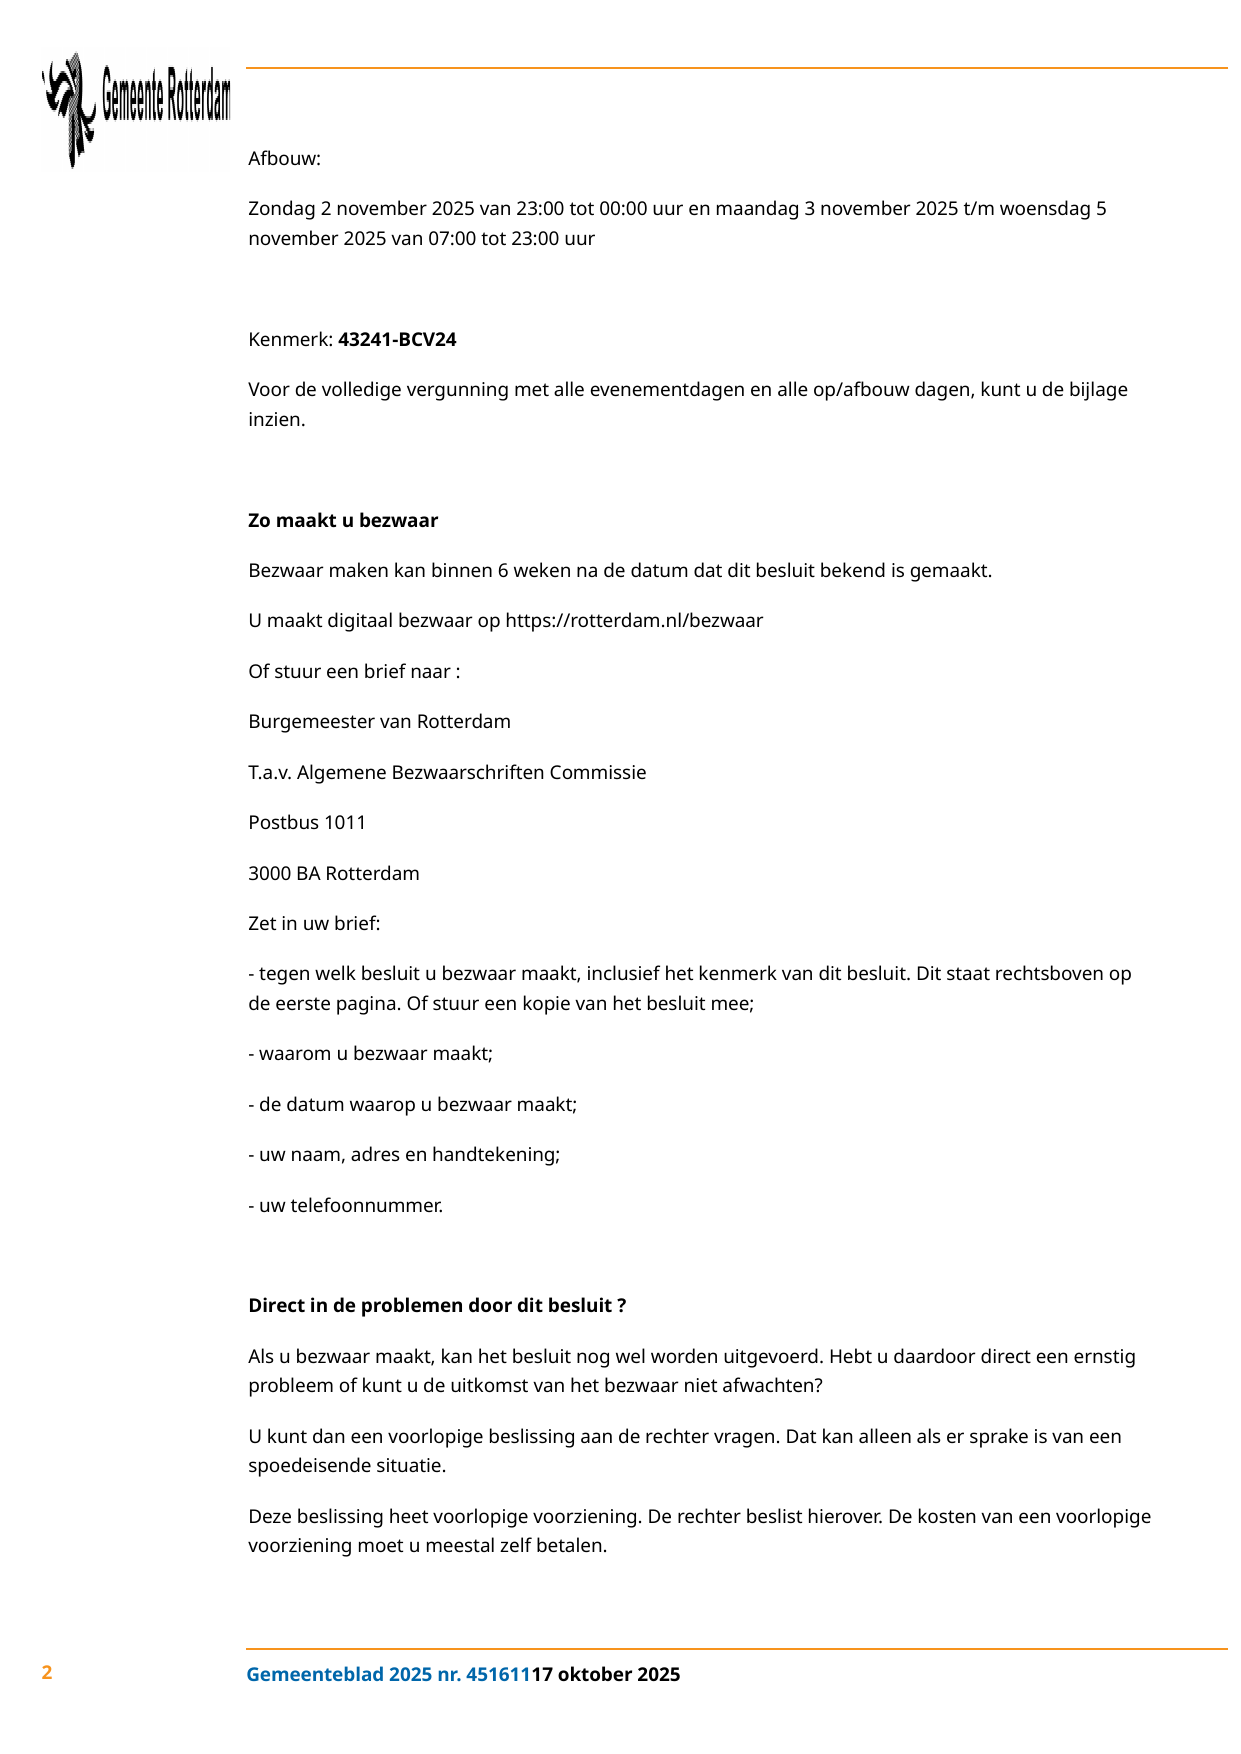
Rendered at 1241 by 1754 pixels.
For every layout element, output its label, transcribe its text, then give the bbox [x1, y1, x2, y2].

text Afbouw: [248, 145, 1152, 171]
text Zo maakt u bezwaar [248, 507, 1152, 533]
text 3000 BA Rotterdam [248, 860, 1152, 886]
text T.a.v. Algemene Bezwaarschriften Commissie [248, 759, 1152, 785]
text U maakt digitaal bezwaar op https://rotterdam.nl/bezwaar [248, 608, 1152, 633]
text Postbus 1011 [248, 809, 1152, 835]
text Zet in uw brief: [248, 910, 1152, 936]
text - de datum waarop u bezwaar maakt; [248, 1091, 1152, 1117]
text Of stuur een brief naar : [248, 658, 1152, 684]
text Zondag 2 november 2025 van 23:00 tot 00:00 uur en maandag 3 november 2025 t/m woensdag 5 november 2025 van 07:00 tot 23:00 uur [248, 196, 1152, 251]
text - tegen welk besluit u bezwaar maakt, inclusief het kenmerk van dit besluit. Dit staat rechtsboven op de eerste pagina. Of stuur een kopie van het besluit mee; [248, 961, 1152, 1016]
text Bezwaar maken kan binnen 6 weken na de datum dat dit besluit bekend is gemaakt. [248, 557, 1152, 583]
text Direct in de problemen door dit besluit ? [248, 1293, 1152, 1318]
text Deze beslissing heet voorlopige voorziening. De rechter beslist hierover. De kosten van een voorlopige voorziening moet u meestal zelf betalen. [248, 1503, 1152, 1558]
text - uw naam, adres en handtekening; [248, 1141, 1152, 1167]
text Burgemeester van Rotterdam [248, 708, 1152, 734]
picture [41, 47, 231, 172]
text Kenmerk: 43241-BCV24 [248, 326, 1152, 352]
text - uw telefoonnummer. [248, 1192, 1152, 1218]
text - waarom u bezwaar maakt; [248, 1041, 1152, 1066]
text U kunt dan een voorlopige beslissing aan de rechter vragen. Dat kan alleen als er sprake is van een spoedeisende situatie. [248, 1423, 1152, 1478]
text Voor de volledige vergunning met alle evenementdagen en alle op/afbouw dagen, kunt u de bijlage inzien. [248, 376, 1152, 432]
text Als u bezwaar maakt, kan het besluit nog wel worden uitgevoerd. Hebt u daardoor direct een ernstig probleem of kunt u de uitkomst van het bezwaar niet afwachten? [248, 1343, 1152, 1398]
